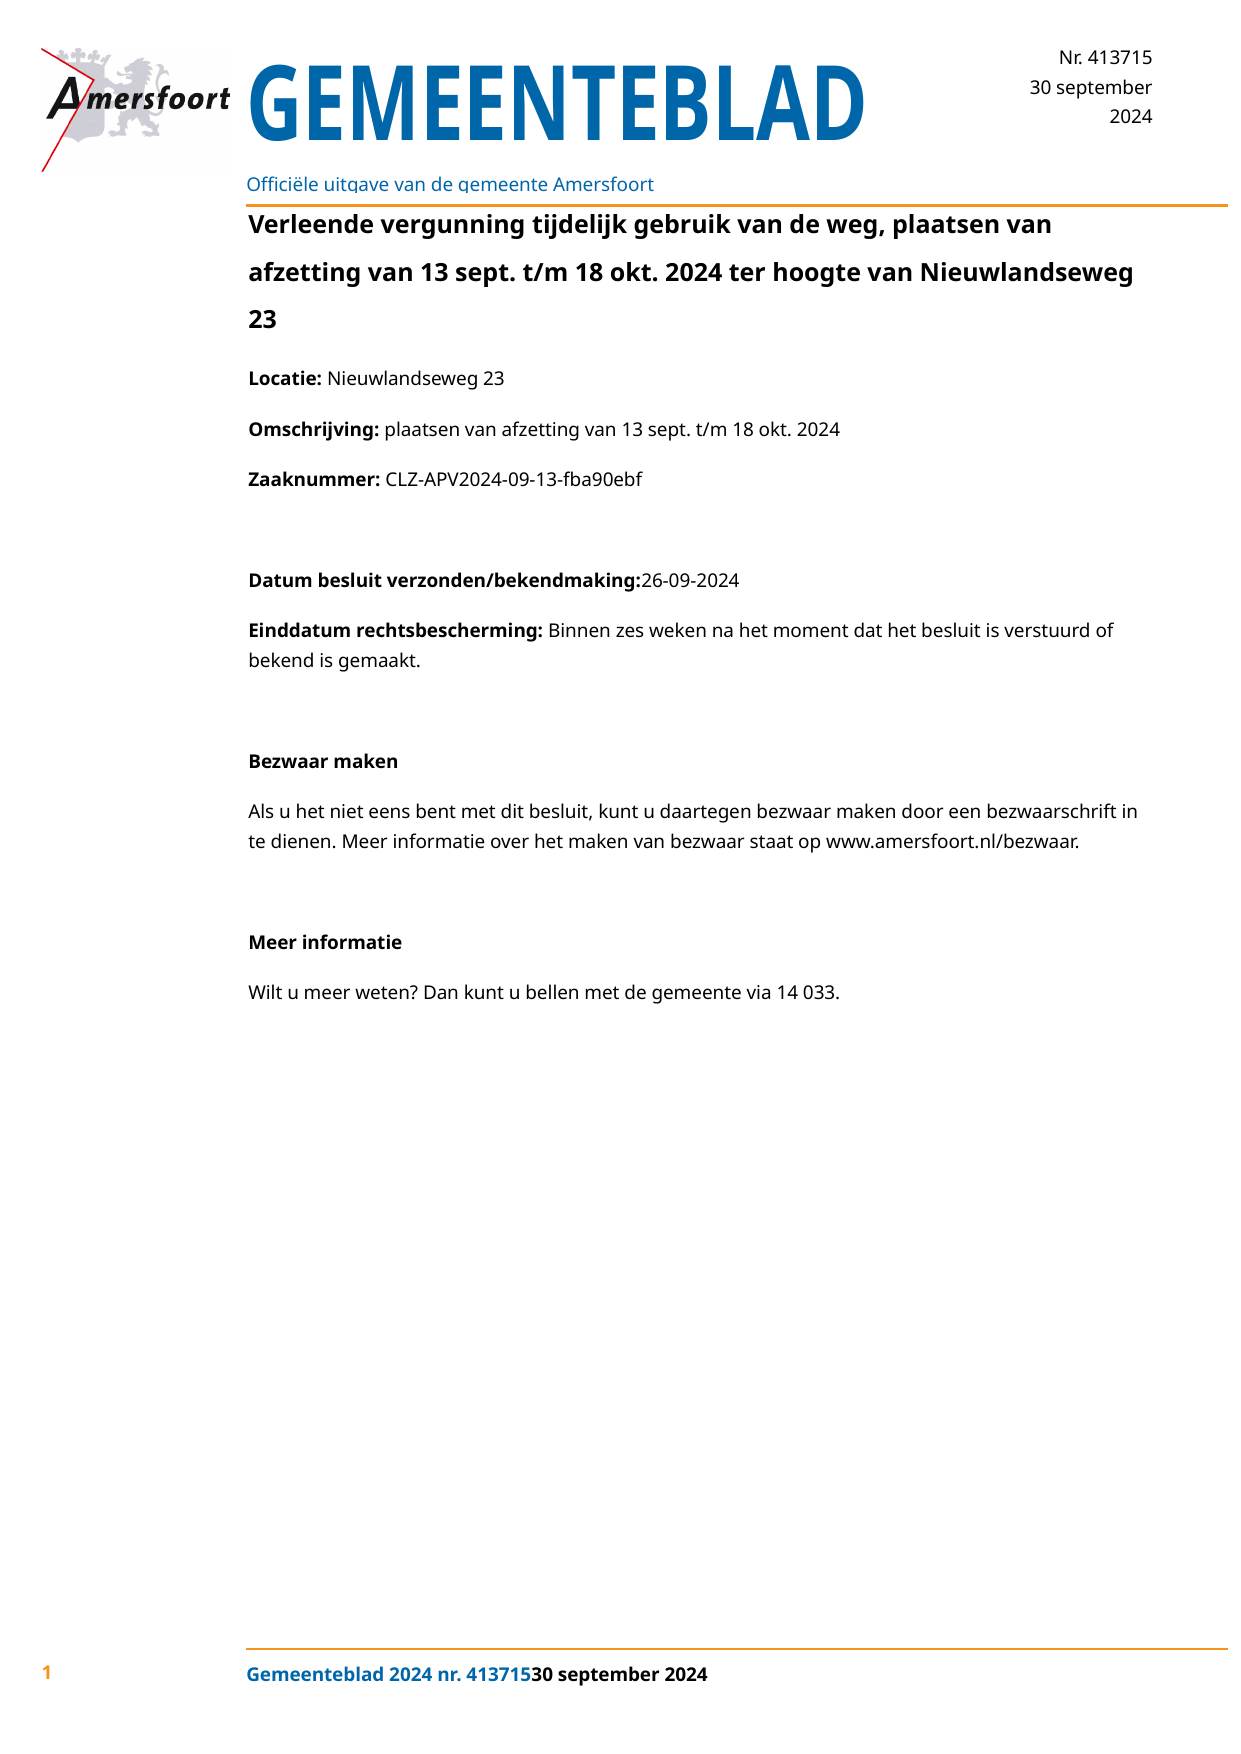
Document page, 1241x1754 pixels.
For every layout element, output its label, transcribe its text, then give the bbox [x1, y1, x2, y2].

picture [41, 47, 231, 172]
text Zaaknummer: CLZ-APV2024-09-13-fba90ebf [248, 466, 1152, 492]
text Omschrijving: plaatsen van afzetting van 13 sept. t/m 18 okt. 2024 [248, 416, 1152, 442]
text Als u het niet eens bent met dit besluit, kunt u daartegen bezwaar maken door een bezwaarschrift in te dienen. Meer informatie over het maken van bezwaar staat op www.amersfoort.nl/bezwaar. [248, 798, 1152, 854]
text Bezwaar maken [248, 748, 1152, 774]
text Meer informatie [248, 929, 1152, 954]
text Verleende vergunning tijdelijk gebruik van de weg, plaatsen van afzetting van 13 sept. t/m 18 okt. 2024 ter hoogte van Nieuwlandseweg 23 [248, 207, 1152, 336]
text Einddatum rechtsbescherming: Binnen zes weken na het moment dat het besluit is verstuurd of bekend is gemaakt. [248, 618, 1152, 673]
text Wilt u meer weten? Dan kunt u bellen met de gemeente via 14 033. [248, 979, 1152, 1005]
text Locatie: Nieuwlandseweg 23 [248, 366, 1152, 391]
text Datum besluit verzonden/bekendmaking:26-09-2024 [248, 567, 1152, 593]
